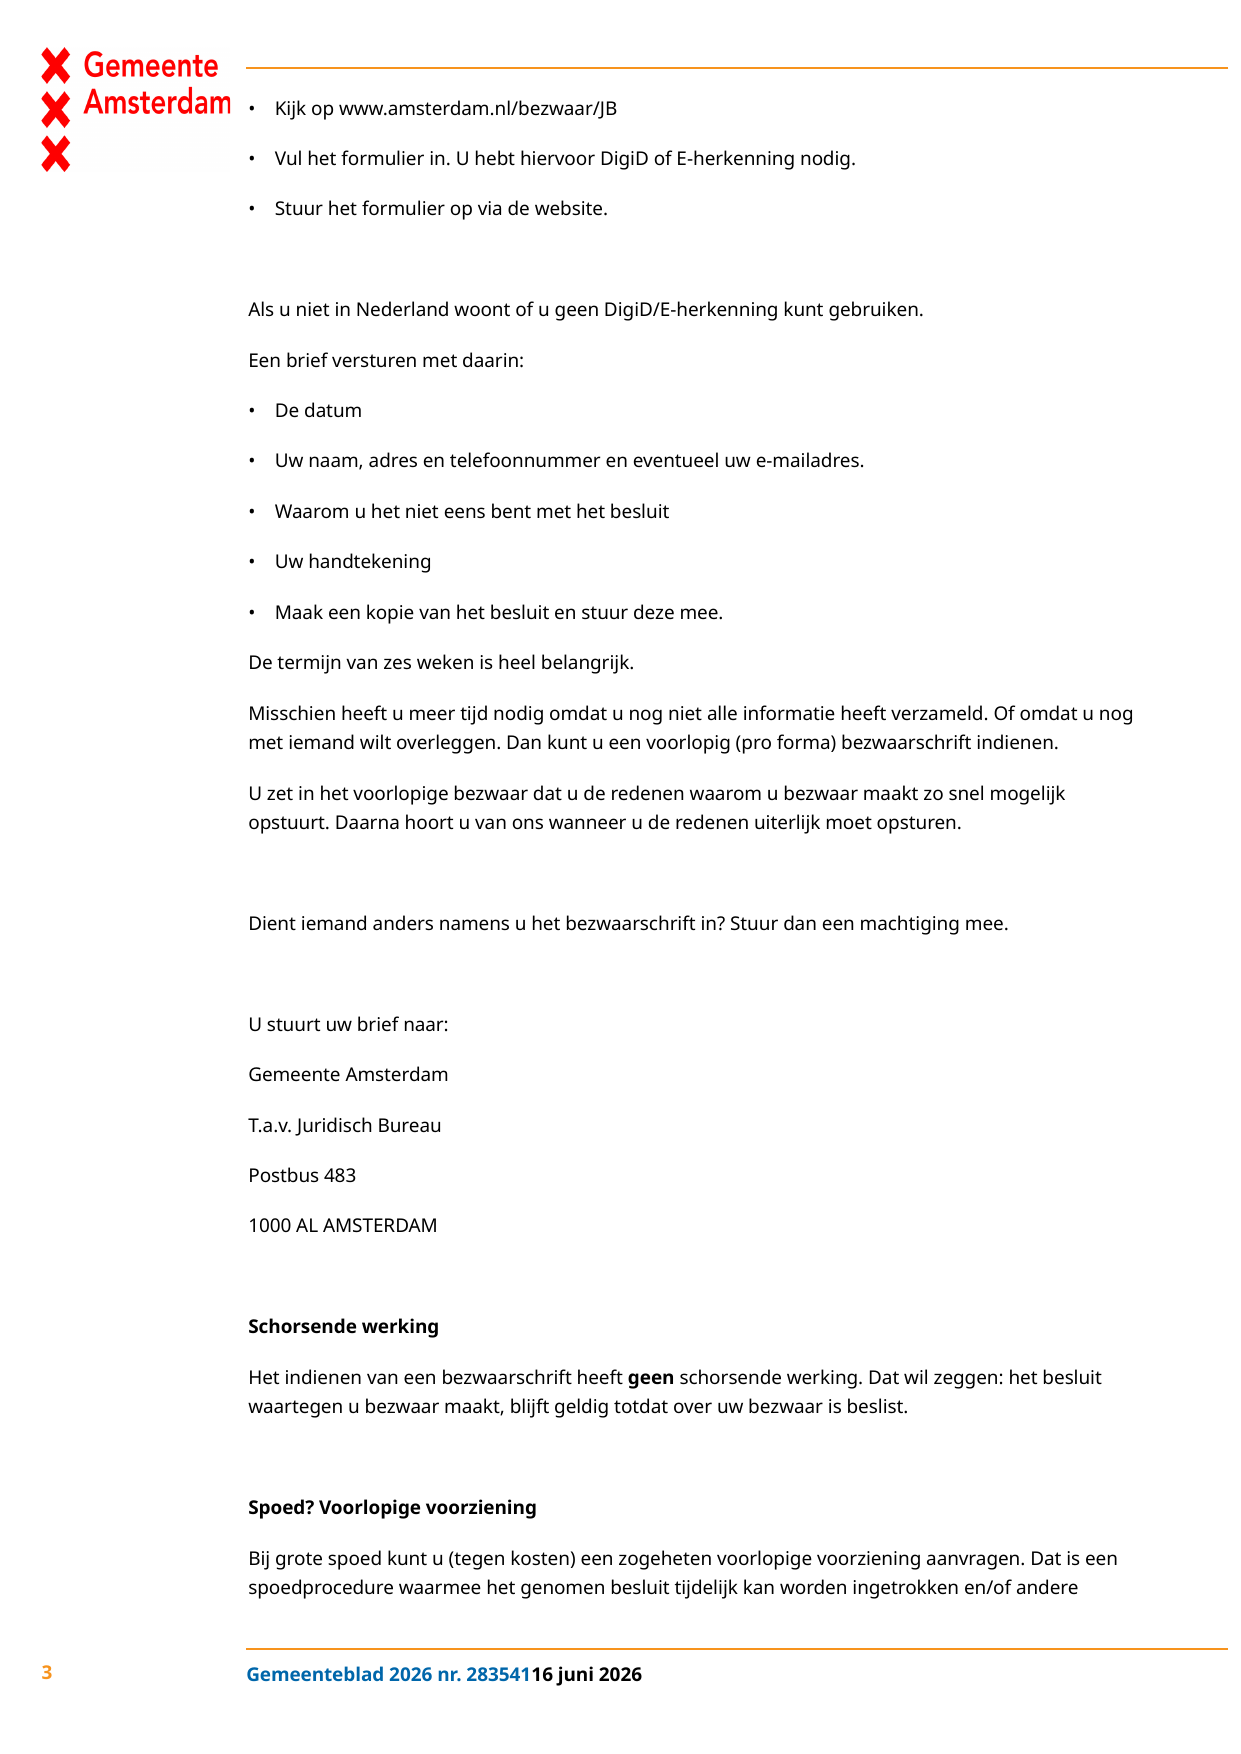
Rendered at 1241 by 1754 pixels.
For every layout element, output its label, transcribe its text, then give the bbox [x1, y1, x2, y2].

text • De datum [248, 397, 1152, 423]
text Schorsende werking [248, 1313, 1152, 1339]
text • Uw naam, adres en telefoonnummer en eventueel uw e-mailadres. [248, 448, 1152, 473]
text • Maak een kopie van het besluit en stuur deze mee. [248, 599, 1152, 625]
text • Uw handtekening [248, 548, 1152, 574]
text • Vul het formulier in. U hebt hiervoor DigiD of E-herkenning nodig. [248, 145, 1152, 171]
text • Kijk op www.amsterdam.nl/bezwaar/JB [248, 95, 1152, 121]
picture [41, 47, 231, 172]
text Als u niet in Nederland woont of u geen DigiD/E-herkenning kunt gebruiken. [248, 296, 1152, 322]
text T.a.v. Juridisch Bureau [248, 1112, 1152, 1138]
text 1000 AL AMSTERDAM [248, 1213, 1152, 1238]
text Een brief versturen met daarin: [248, 347, 1152, 373]
text • Waarom u het niet eens bent met het besluit [248, 498, 1152, 524]
text • Stuur het formulier op via de website. [248, 196, 1152, 221]
text Misschien heeft u meer tijd nodig omdat u nog niet alle informatie heeft verzameld. Of omdat u nog met iemand wilt overleggen. Dan kunt u een voorlopig (pro forma) bezwaarschrift indienen. [248, 700, 1152, 755]
text Bij grote spoed kunt u (tegen kosten) een zogeheten voorlopige voorziening aanvragen. Dat is een spoedprocedure waarmee het genomen besluit tijdelijk kan worden ingetrokken en/of andere [248, 1545, 1152, 1600]
text Gemeente Amsterdam [248, 1061, 1152, 1087]
text Dient iemand anders namens u het bezwaarschrift in? Stuur dan een machtiging mee. [248, 910, 1152, 936]
text U zet in het voorlopige bezwaar dat u de redenen waarom u bezwaar maakt zo snel mogelijk opstuurt. Daarna hoort u van ons wanneer u de redenen uiterlijk moet opsturen. [248, 780, 1152, 835]
text Postbus 483 [248, 1162, 1152, 1188]
text De termijn van zes weken is heel belangrijk. [248, 649, 1152, 675]
text Het indienen van een bezwaarschrift heeft geen schorsende werking. Dat wil zeggen: het besluit waartegen u bezwaar maakt, blijft geldig totdat over uw bezwaar is beslist. [248, 1364, 1152, 1419]
text U stuurt uw brief naar: [248, 1011, 1152, 1037]
text Spoed? Voorlopige voorziening [248, 1494, 1152, 1520]
